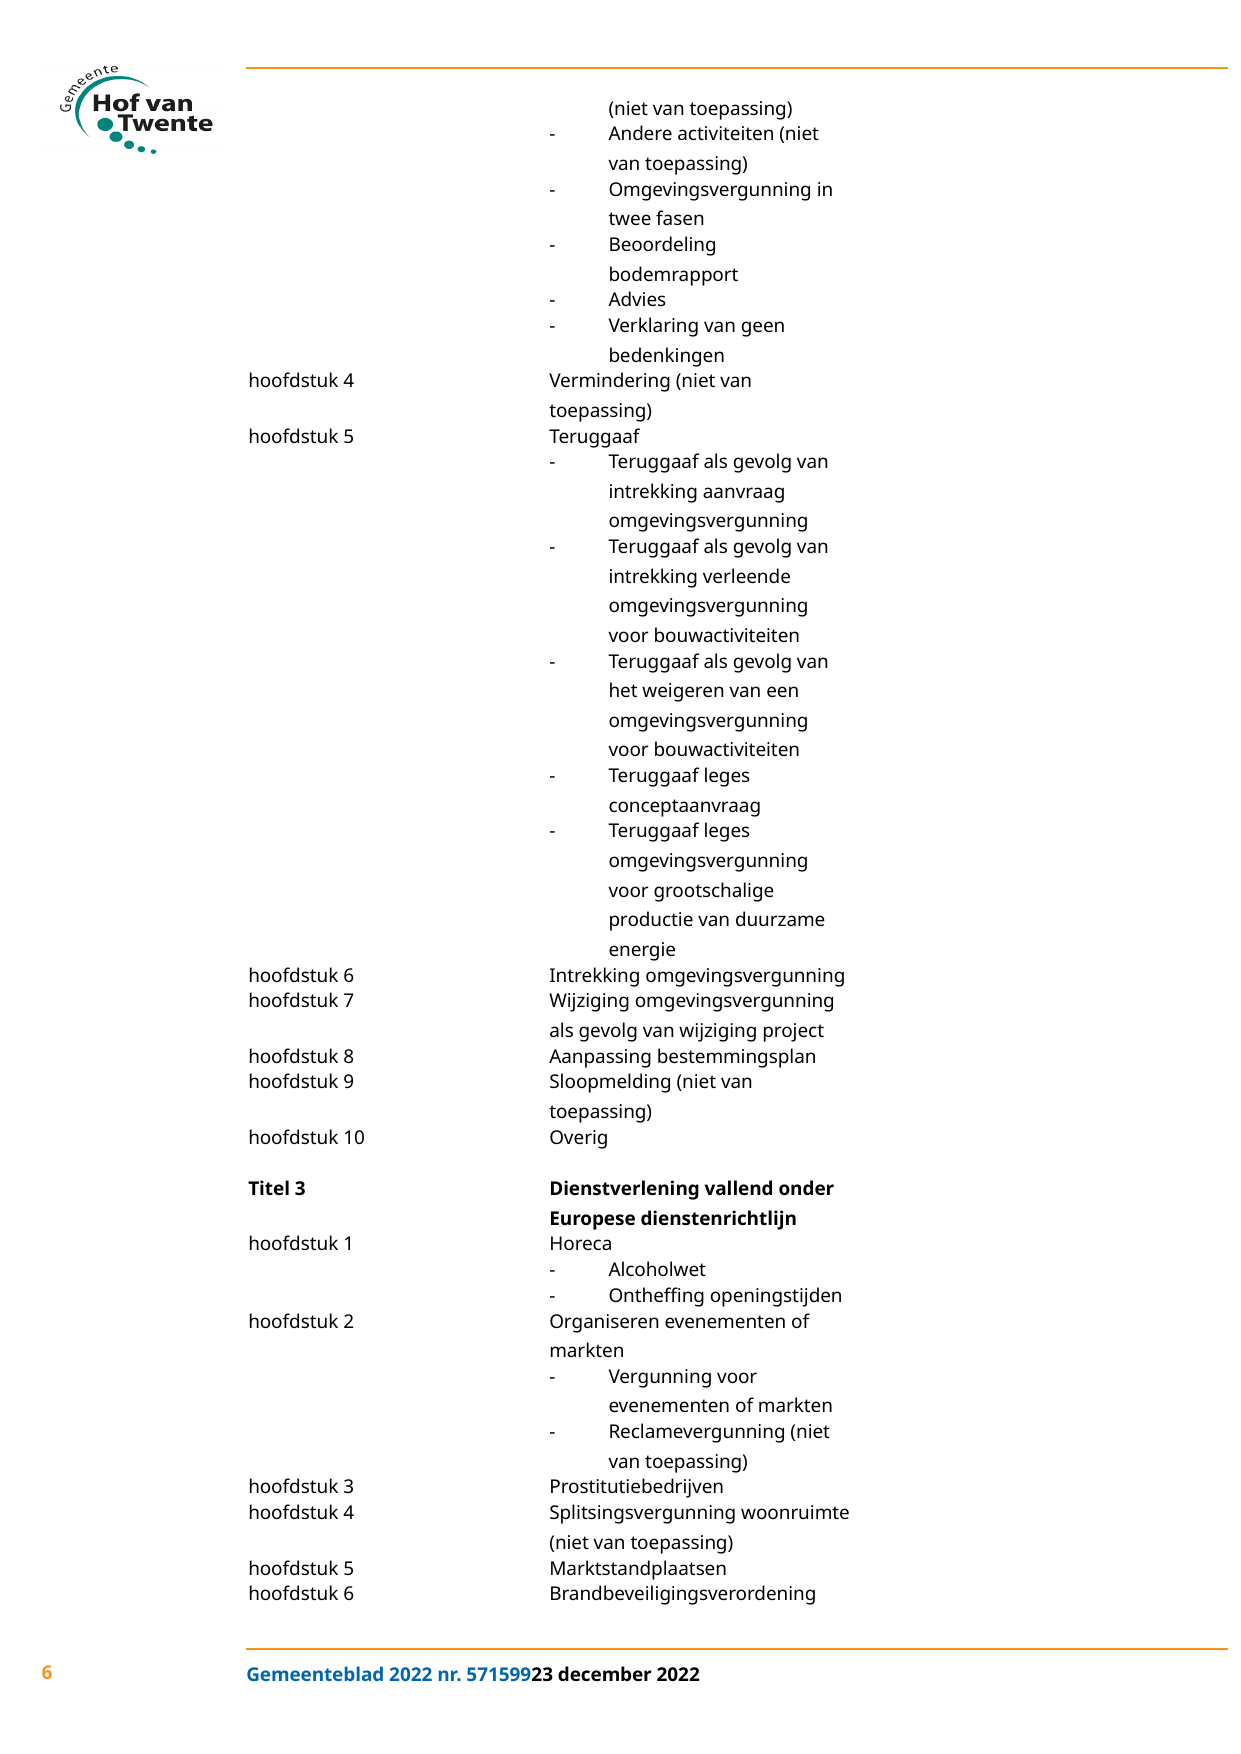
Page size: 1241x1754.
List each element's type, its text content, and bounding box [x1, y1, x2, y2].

table_cell [850, 1069, 1152, 1124]
table_cell [850, 95, 1152, 121]
table_cell Dienstverlening vallend onder Europese dienstenrichtlijn [549, 1175, 850, 1231]
table_cell [850, 176, 1152, 231]
table_cell [850, 1308, 1152, 1363]
picture [41, 47, 231, 172]
table_cell [850, 818, 1152, 962]
table_cell Teruggaaf leges conceptaanvraag [549, 763, 850, 818]
table_cell Reclamevergunning (niet van toepassing) [549, 1419, 850, 1474]
table_cell [850, 1231, 1152, 1256]
table_cell [850, 1256, 1152, 1282]
table_cell [248, 818, 549, 962]
table_cell hoofdstuk 7 [248, 988, 549, 1043]
table_cell [850, 1555, 1152, 1581]
table_cell Brandbeveiligingsverordening [549, 1581, 850, 1606]
table_cell Marktstandplaatsen [549, 1555, 850, 1581]
table_cell [850, 1500, 1152, 1555]
table_cell [850, 312, 1152, 367]
table_cell [248, 1419, 549, 1474]
table_cell [850, 1581, 1152, 1606]
table_cell (niet van toepassing) [549, 95, 850, 121]
table_cell Organiseren evenementen of markten [549, 1308, 850, 1363]
table_cell [248, 1150, 549, 1175]
table_cell Horeca [549, 1231, 850, 1256]
table_cell Andere activiteiten (niet van toepassing) [549, 121, 850, 176]
table_cell hoofdstuk 8 [248, 1043, 549, 1068]
table_cell hoofdstuk 10 [248, 1124, 549, 1149]
table_cell [248, 312, 549, 367]
table_cell [248, 1363, 549, 1418]
table_cell [850, 231, 1152, 286]
table_cell [248, 176, 549, 231]
table_cell Wijziging omgevingsvergunning als gevolg van wijziging project [549, 988, 850, 1043]
table_cell [248, 648, 549, 762]
table_cell [850, 1363, 1152, 1418]
table_cell [850, 368, 1152, 423]
table_cell hoofdstuk 9 [248, 1069, 549, 1124]
table_cell [850, 286, 1152, 312]
table_cell Teruggaaf als gevolg van intrekking aanvraag omgevingsvergunning [549, 449, 850, 533]
table_cell [248, 763, 549, 818]
table_cell Teruggaaf als gevolg van het weigeren van een omgevingsvergunning voor bouwactiviteiten [549, 648, 850, 762]
table_cell [248, 231, 549, 286]
table_cell hoofdstuk 4 [248, 368, 549, 423]
table_cell Omgevingsvergunning in twee fasen [549, 176, 850, 231]
table_cell Advies [549, 286, 850, 312]
table_cell Vergunning voor evenementen of markten [549, 1363, 850, 1418]
table_cell hoofdstuk 2 [248, 1308, 549, 1363]
table_cell [248, 95, 549, 121]
table_cell [850, 423, 1152, 448]
table_cell [850, 1043, 1152, 1068]
table_cell [850, 988, 1152, 1043]
table_cell [850, 648, 1152, 762]
table_cell [248, 286, 549, 312]
table_cell [850, 1124, 1152, 1149]
table_cell [248, 1282, 549, 1308]
table_cell Vermindering (niet van toepassing) [549, 368, 850, 423]
table_cell Aanpassing bestemmingsplan [549, 1043, 850, 1068]
table_cell Splitsingsvergunning woonruimte (niet van toepassing) [549, 1500, 850, 1555]
table_cell Intrekking omgevingsvergunning [549, 962, 850, 987]
table_cell hoofdstuk 6 [248, 962, 549, 987]
table_cell Alcoholwet [549, 1256, 850, 1282]
table_cell hoofdstuk 5 [248, 1555, 549, 1581]
table_cell Teruggaaf als gevolg van intrekking verleende omgevingsvergunning voor bouwactiviteiten [549, 534, 850, 648]
table_cell Verklaring van geen bedenkingen [549, 312, 850, 367]
table_cell Ontheffing openingstijden [549, 1282, 850, 1308]
table_cell [248, 449, 549, 533]
table_cell [549, 1150, 850, 1175]
table_cell [850, 534, 1152, 648]
table_cell Titel 3 [248, 1175, 549, 1231]
table_cell Teruggaaf leges omgevingsvergunning voor grootschalige productie van duurzame energie [549, 818, 850, 962]
table_cell hoofdstuk 5 [248, 423, 549, 448]
table_cell [850, 1282, 1152, 1308]
table_cell [248, 121, 549, 176]
table_cell [248, 534, 549, 648]
table_cell Beoordeling bodemrapport [549, 231, 850, 286]
table_cell [850, 1150, 1152, 1175]
table_cell [248, 1256, 549, 1282]
table_cell Teruggaaf [549, 423, 850, 448]
table_cell [850, 121, 1152, 176]
table_cell hoofdstuk 1 [248, 1231, 549, 1256]
table_cell hoofdstuk 4 [248, 1500, 549, 1555]
table_cell Sloopmelding (niet van toepassing) [549, 1069, 850, 1124]
table_cell [850, 449, 1152, 533]
table_cell hoofdstuk 3 [248, 1474, 549, 1499]
table_cell [850, 763, 1152, 818]
table_cell [850, 1474, 1152, 1499]
table_cell hoofdstuk 6 [248, 1581, 549, 1606]
table_cell [850, 1419, 1152, 1474]
table_cell [850, 1175, 1152, 1231]
table_cell Overig [549, 1124, 850, 1149]
table_cell Prostitutiebedrijven [549, 1474, 850, 1499]
table_cell [850, 962, 1152, 987]
